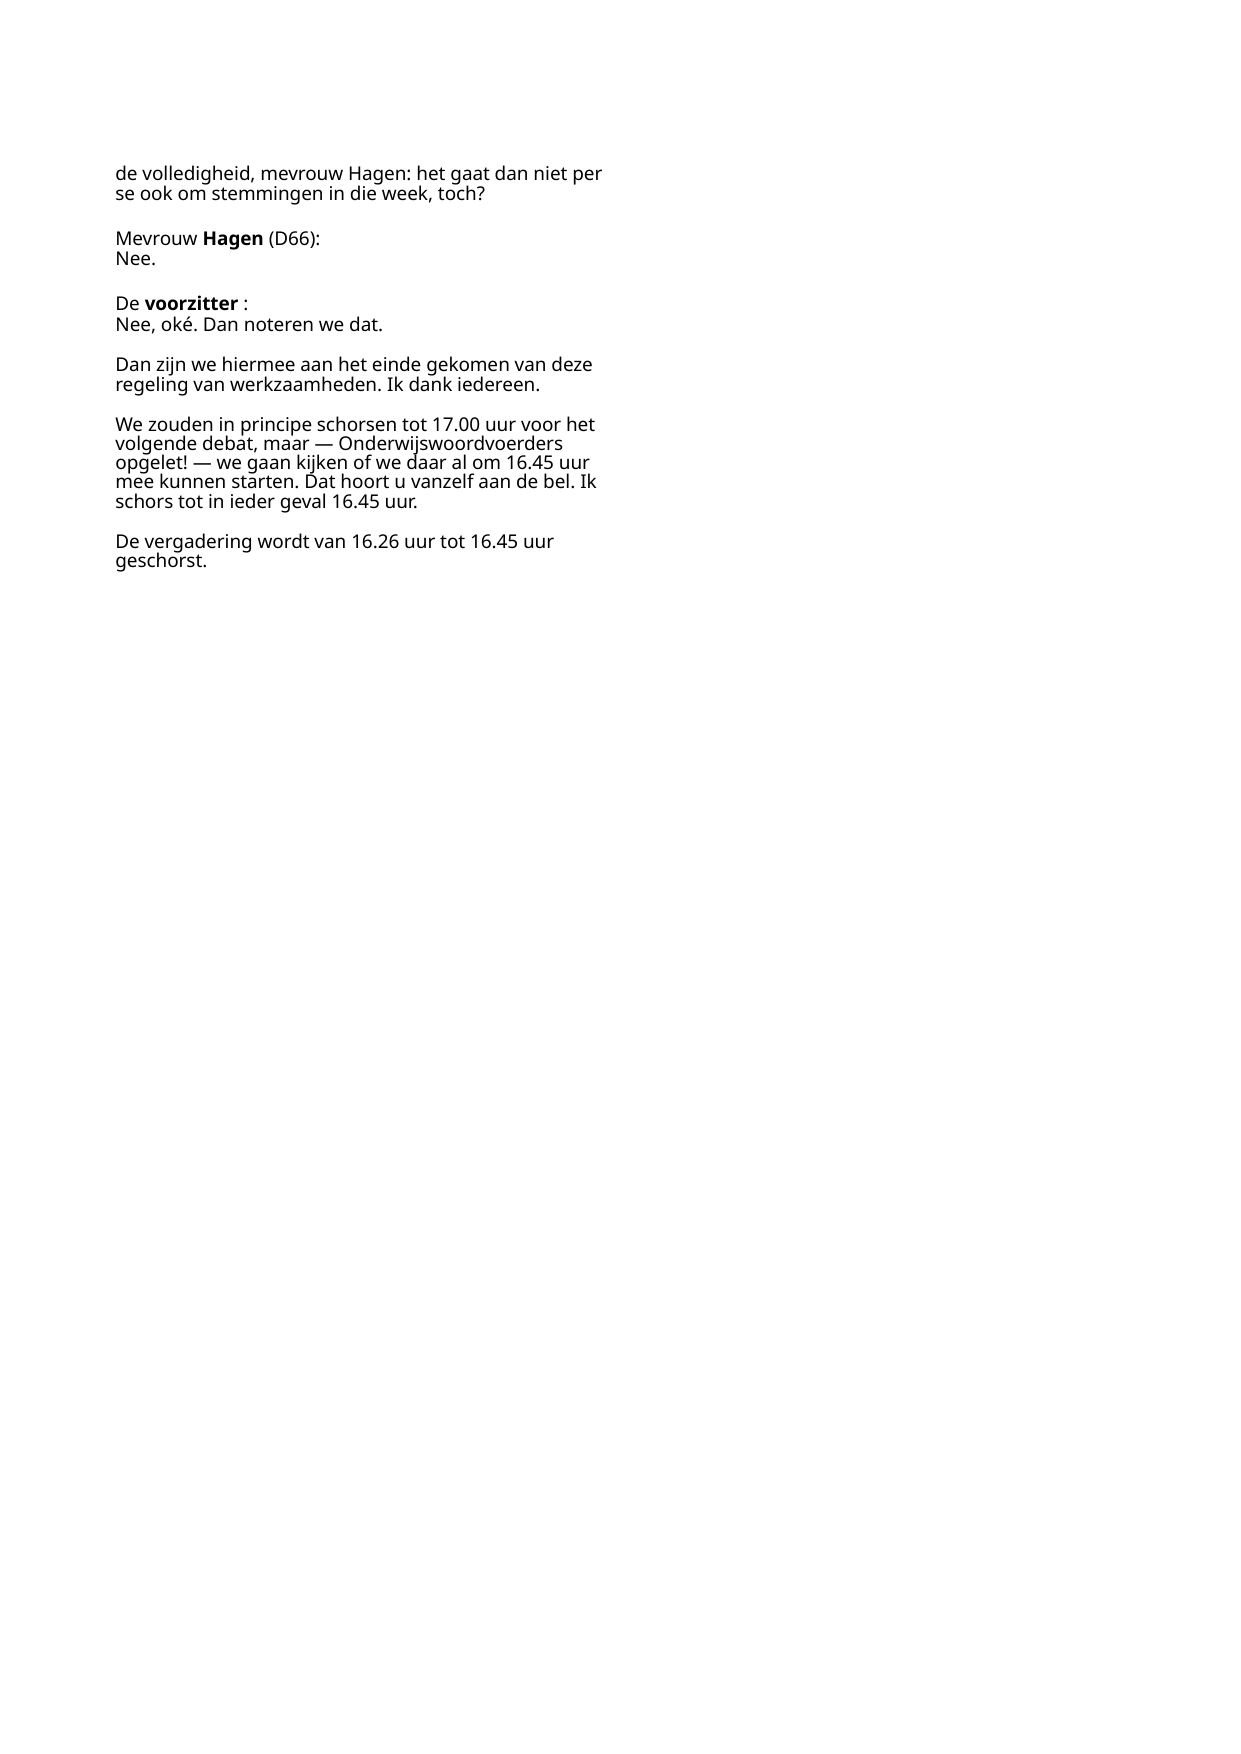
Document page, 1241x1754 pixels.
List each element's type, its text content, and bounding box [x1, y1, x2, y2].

text Nee, oké. Dan noteren we dat. [115, 316, 605, 336]
text Nee. [115, 250, 605, 270]
text De voorzitter : [115, 291, 605, 316]
text Dan zijn we hiermee aan het einde gekomen van deze regeling van werkzaamheden. Ik dank iedereen. [115, 356, 605, 395]
text Mevrouw Hagen (D66): [115, 225, 605, 250]
text We zouden in principe schorsen tot 17.00 uur voor het volgende debat, maar — Onderwijswoordvoerders opgelet! — we gaan kijken of we daar al om 16.45 uur mee kunnen starten. Dat hoort u vanzelf aan de bel. Ik schors tot in ieder geval 16.45 uur. [115, 416, 605, 512]
text De vergadering wordt van 16.26 uur tot 16.45 uur geschorst. [115, 533, 605, 571]
text de volledigheid, mevrouw Hagen: het gaat dan niet per se ook om stemmingen in die week, toch? [115, 165, 605, 204]
